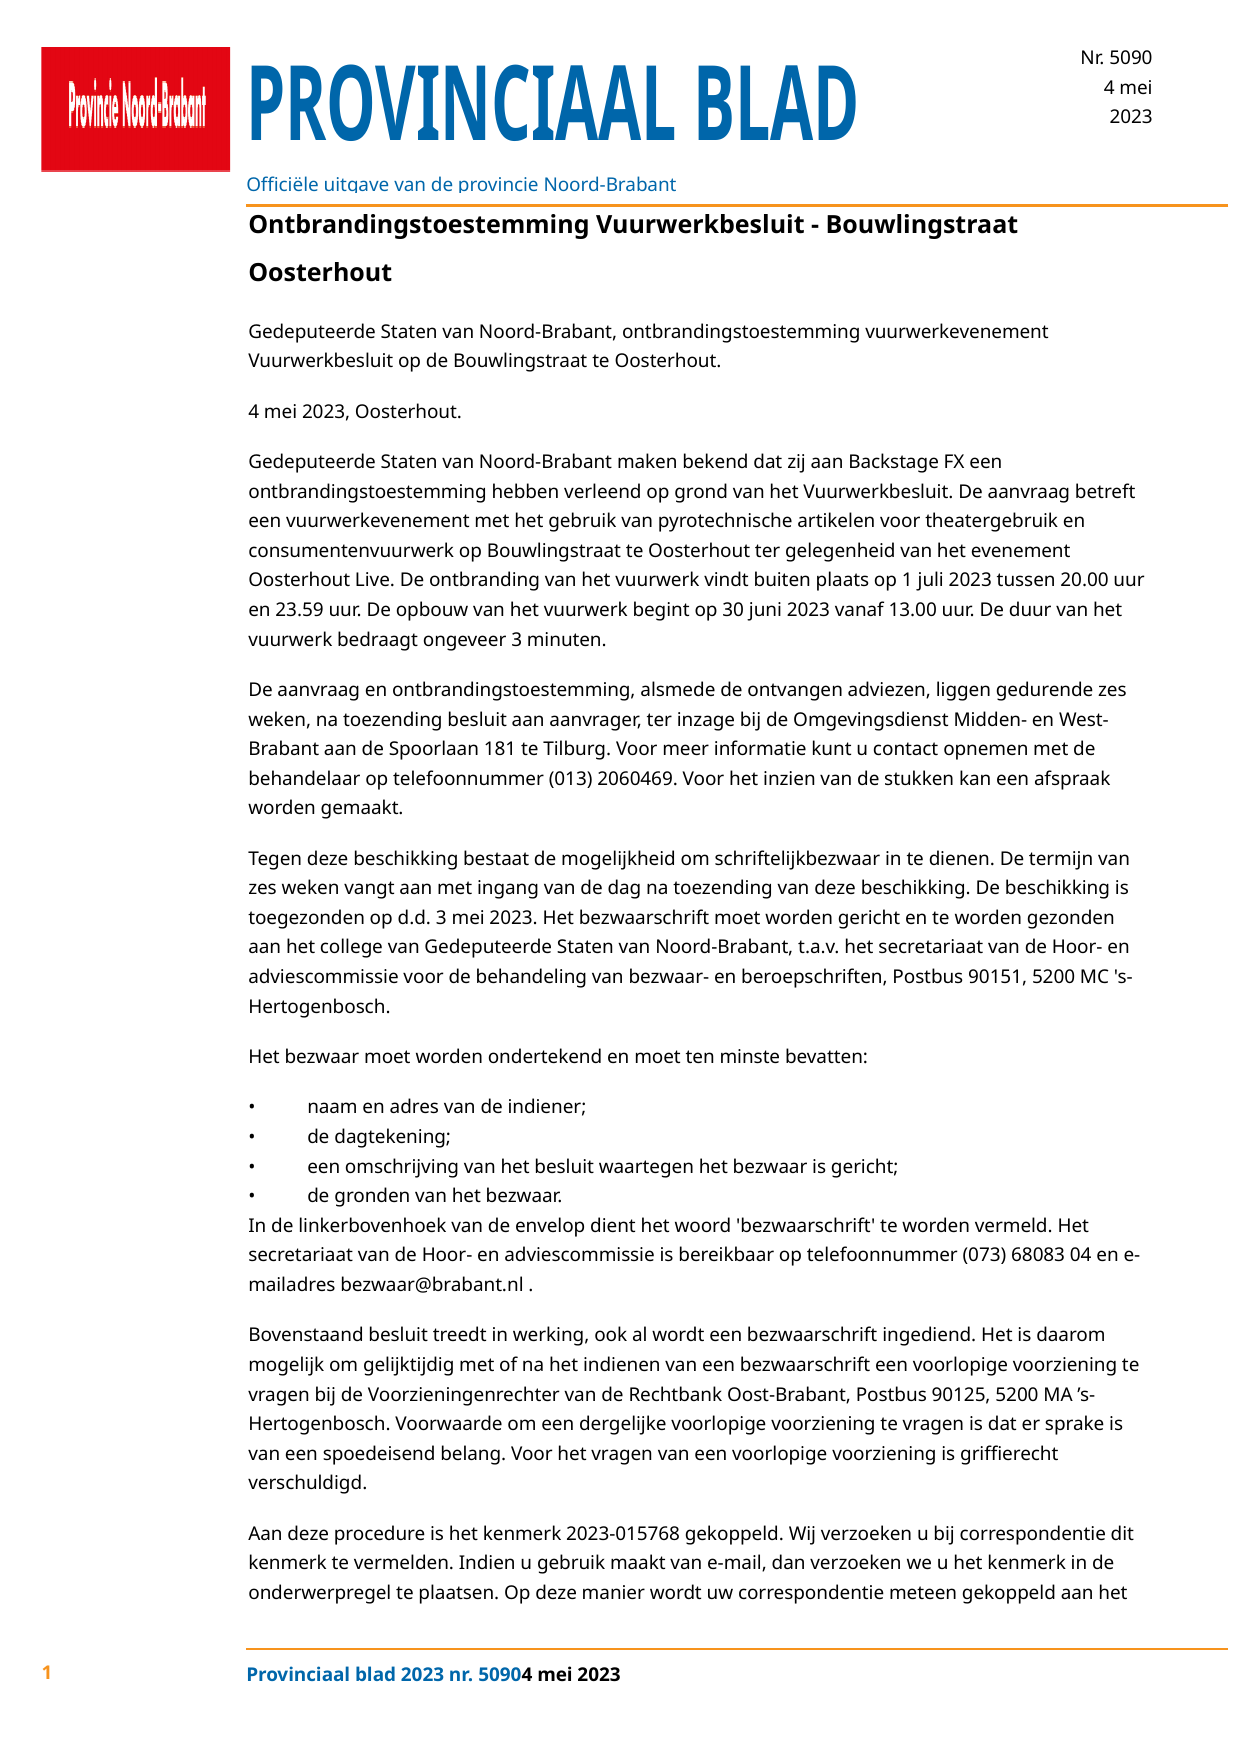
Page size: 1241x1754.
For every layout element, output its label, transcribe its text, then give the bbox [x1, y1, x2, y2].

picture [41, 47, 231, 172]
text Bovenstaand besluit treedt in werking, ook al wordt een bezwaarschrift ingediend. Het is daarom mogelijk om gelijktijdig met of na het indienen van een bezwaarschrift een voorlopige voorziening te vragen bij de Voorzieningenrechter van de Rechtbank Oost-Brabant, Postbus 90125, 5200 MA ’s-Hertogenbosch. Voorwaarde om een dergelijke voorlopige voorziening te vragen is dat er sprake is van een spoedeisend belang. Voor het vragen van een voorlopige voorziening is griffierecht verschuldigd. [248, 1322, 1152, 1495]
list de gronden van het bezwaar. [248, 1182, 1152, 1208]
list de dagtekening; [248, 1123, 1152, 1149]
text Aan deze procedure is het kenmerk 2023-015768 gekoppeld. Wij verzoeken u bij correspondentie dit kenmerk te vermelden. Indien u gebruik maakt van e-mail, dan verzoeken we u het kenmerk in de onderwerpregel te plaatsen. Op deze manier wordt uw correspondentie meteen gekoppeld aan het [248, 1520, 1152, 1605]
text Gedeputeerde Staten van Noord-Brabant, ontbrandingstoestemming vuurwerkevenement Vuurwerkbesluit op de Bouwlingstraat te Oosterhout. [248, 318, 1152, 373]
list naam en adres van de indiener; [248, 1094, 1152, 1119]
list een omschrijving van het besluit waartegen het bezwaar is gericht; [248, 1153, 1152, 1179]
text 4 mei 2023, Oosterhout. [248, 398, 1152, 424]
text Het bezwaar moet worden ondertekend en moet ten minste bevatten: [248, 1043, 1152, 1069]
text De aanvraag en ontbrandingstoestemming, alsmede de ontvangen adviezen, liggen gedurende zes weken, na toezending besluit aan aanvrager, ter inzage bij de Omgevingsdienst Midden- en West-Brabant aan de Spoorlaan 181 te Tilburg. Voor meer informatie kunt u contact opnemen met de behandelaar op telefoonnummer (013) 2060469. Voor het inzien van de stukken kan een afspraak worden gemaakt. [248, 676, 1152, 820]
text Gedeputeerde Staten van Noord-Brabant maken bekend dat zij aan Backstage FX een ontbrandingstoestemming hebben verleend op grond van het Vuurwerkbesluit. De aanvraag betreft een vuurwerkevenement met het gebruik van pyrotechnische artikelen voor theatergebruik en consumentenvuurwerk op Bouwlingstraat te Oosterhout ter gelegenheid van het evenement Oosterhout Live. De ontbranding van het vuurwerk vindt buiten plaats op 1 juli 2023 tussen 20.00 uur en 23.59 uur. De opbouw van het vuurwerk begint op 30 juni 2023 vanaf 13.00 uur. De duur van het vuurwerk bedraagt ongeveer 3 minuten. [248, 448, 1152, 652]
text In de linkerbovenhoek van de envelop dient het woord 'bezwaarschrift' te worden vermeld. Het secretariaat van de Hoor- en adviescommissie is bereikbaar op telefoonnummer (073) 68083 04 en e-mailadres bezwaar@brabant.nl . [248, 1212, 1152, 1297]
text Tegen deze beschikking bestaat de mogelijkheid om schriftelijkbezwaar in te dienen. De termijn van zes weken vangt aan met ingang van de dag na toezending van deze beschikking. De beschikking is toegezonden op d.d. 3 mei 2023. Het bezwaarschrift moet worden gericht en te worden gezonden aan het college van Gedeputeerde Staten van Noord-Brabant, t.a.v. het secretariaat van de Hoor- en adviescommissie voor de behandeling van bezwaar- en beroepschriften, Postbus 90151, 5200 MC 's-Hertogenbosch. [248, 845, 1152, 1019]
text Ontbrandingstoestemming Vuurwerkbesluit - Bouwlingstraat Oosterhout [248, 207, 1152, 288]
